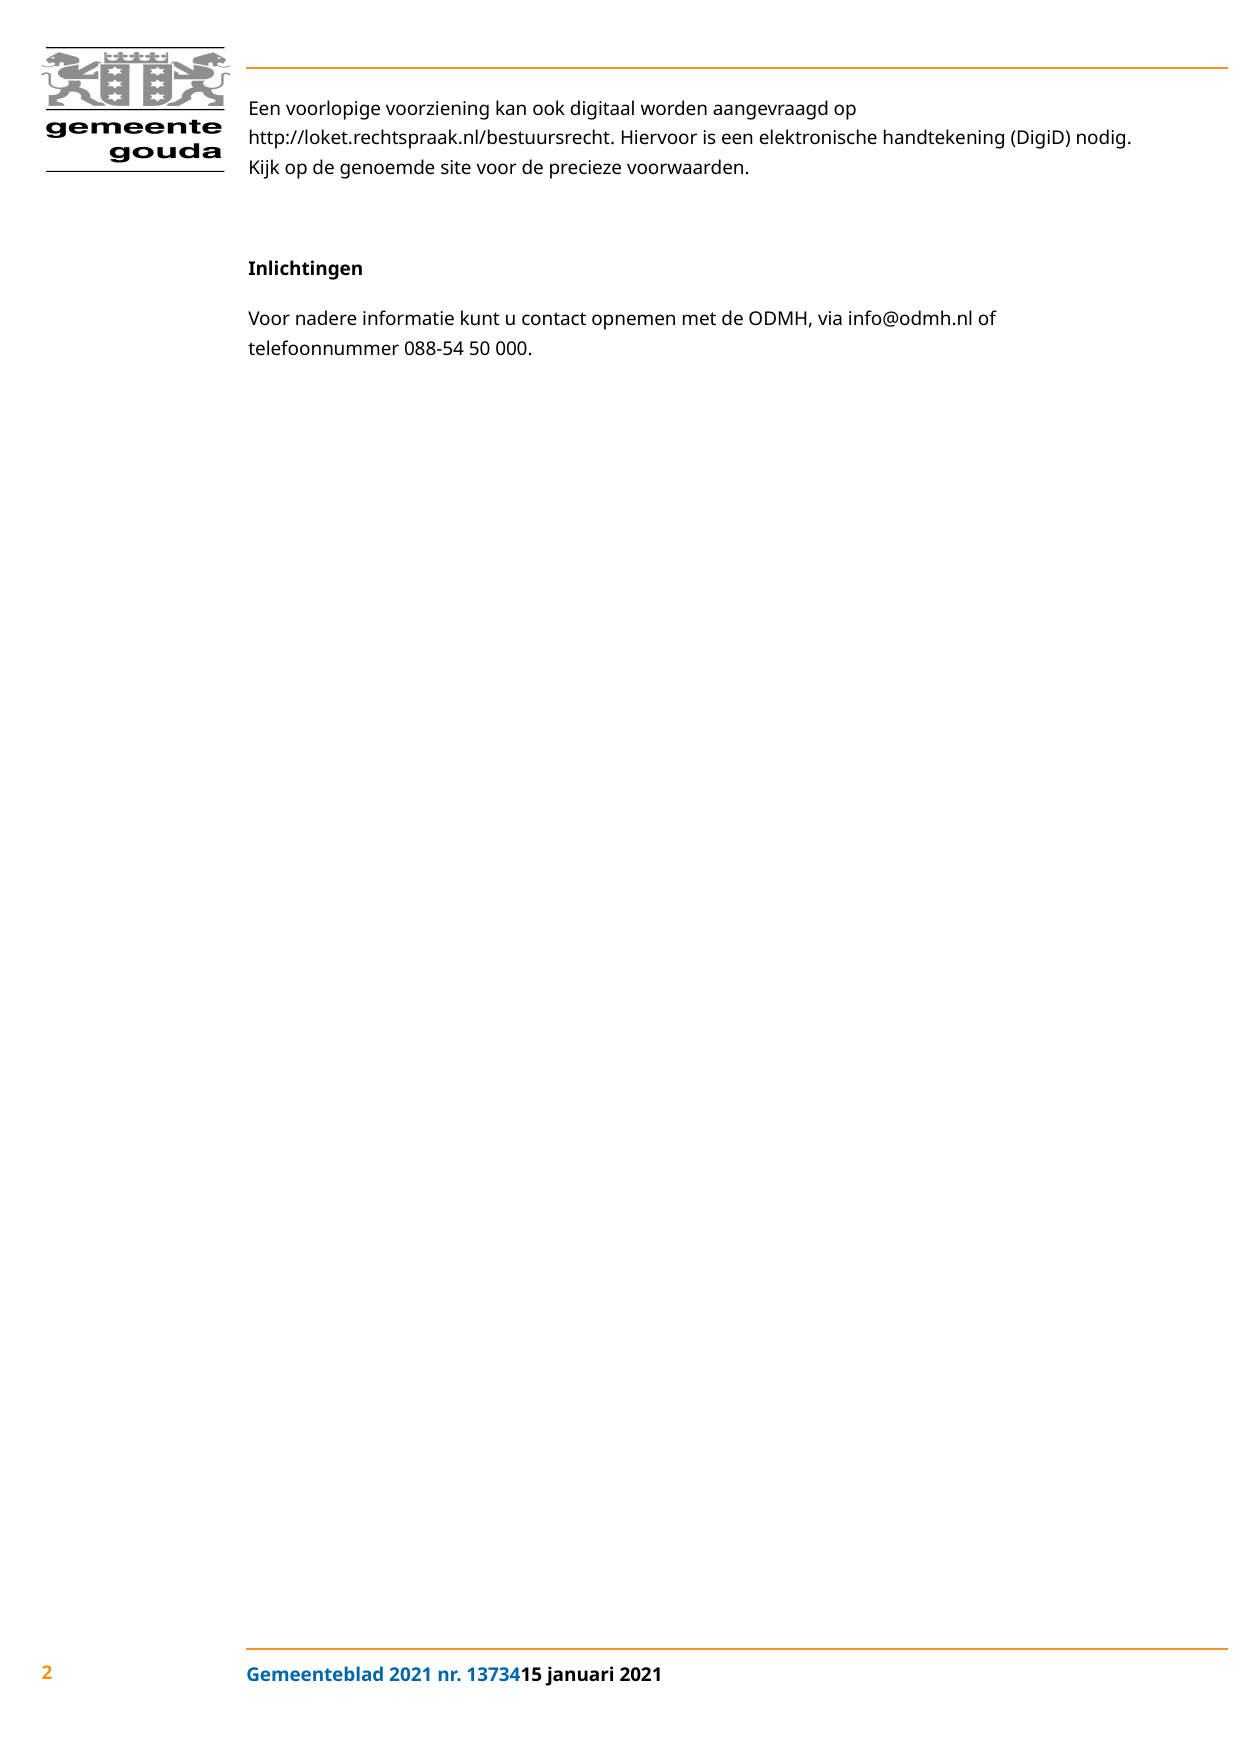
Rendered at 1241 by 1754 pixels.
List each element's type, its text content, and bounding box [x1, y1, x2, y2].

text Inlichtingen [248, 255, 1152, 281]
picture [41, 47, 231, 172]
text Voor nadere informatie kunt u contact opnemen met de ODMH, via info@odmh.nl of telefoonnummer 088-54 50 000. [248, 305, 1152, 361]
text Een voorlopige voorziening kan ook digitaal worden aangevraagd op http://loket.rechtspraak.nl/bestuursrecht. Hiervoor is een elektronische handtekening (DigiD) nodig. Kijk op de genoemde site voor de precieze voorwaarden. [248, 95, 1152, 180]
